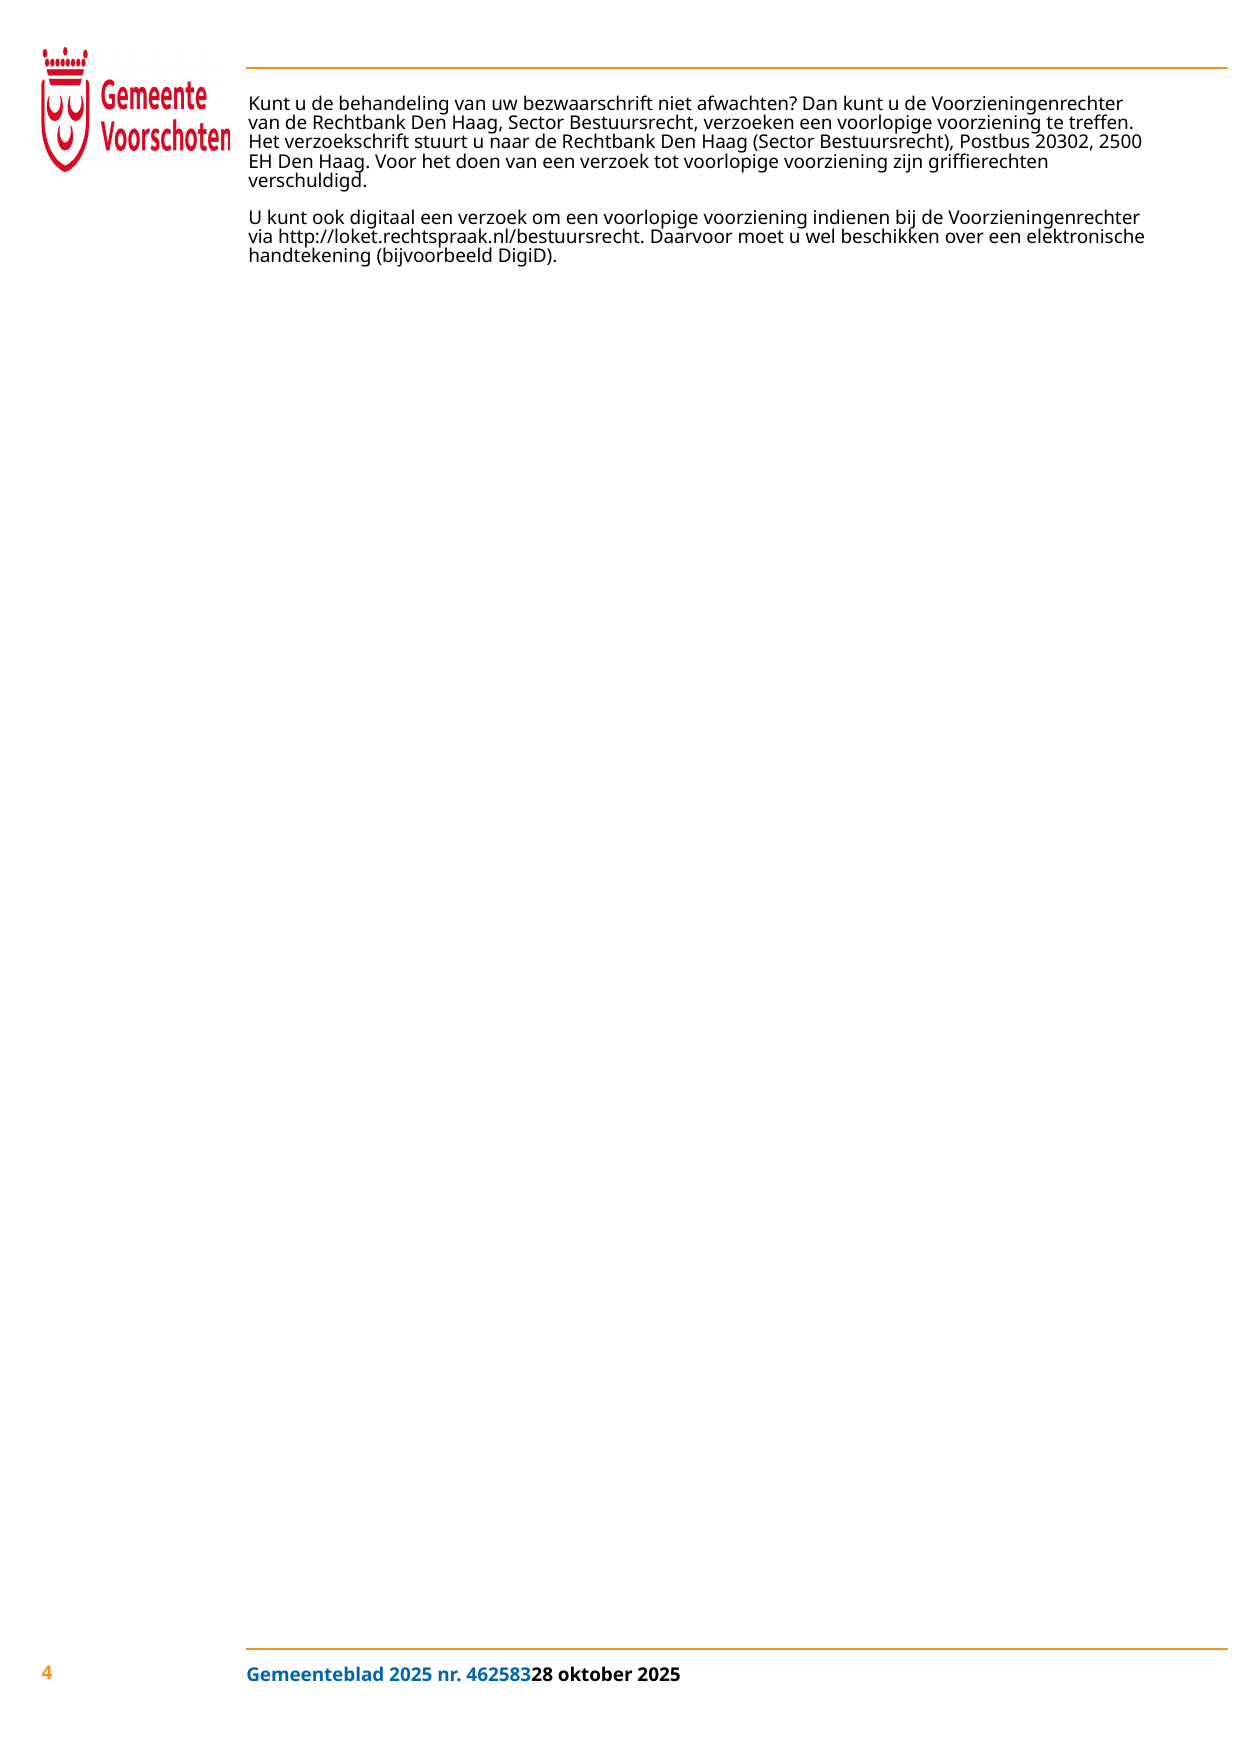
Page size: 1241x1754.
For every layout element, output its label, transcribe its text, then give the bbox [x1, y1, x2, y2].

text Kunt u de behandeling van uw bezwaarschrift niet afwachten? Dan kunt u de Voorzieningenrechter van de Rechtbank Den Haag, Sector Bestuursrecht, verzoeken een voorlopige voorziening te treffen. Het verzoekschrift stuurt u naar de Rechtbank Den Haag (Sector Bestuursrecht), Postbus 20302, 2500 EH Den Haag. Voor het doen van een verzoek tot voorlopige voorziening zijn griffierechten verschuldigd. [248, 95, 1152, 191]
text U kunt ook digitaal een verzoek om een voorlopige voorziening indienen bij de Voorzieningenrechter via http://loket.rechtspraak.nl/bestuursrecht. Daarvoor moet u wel beschikken over een elektronische handtekening (bijvoorbeeld DigiD). [248, 209, 1152, 267]
picture [41, 47, 231, 172]
